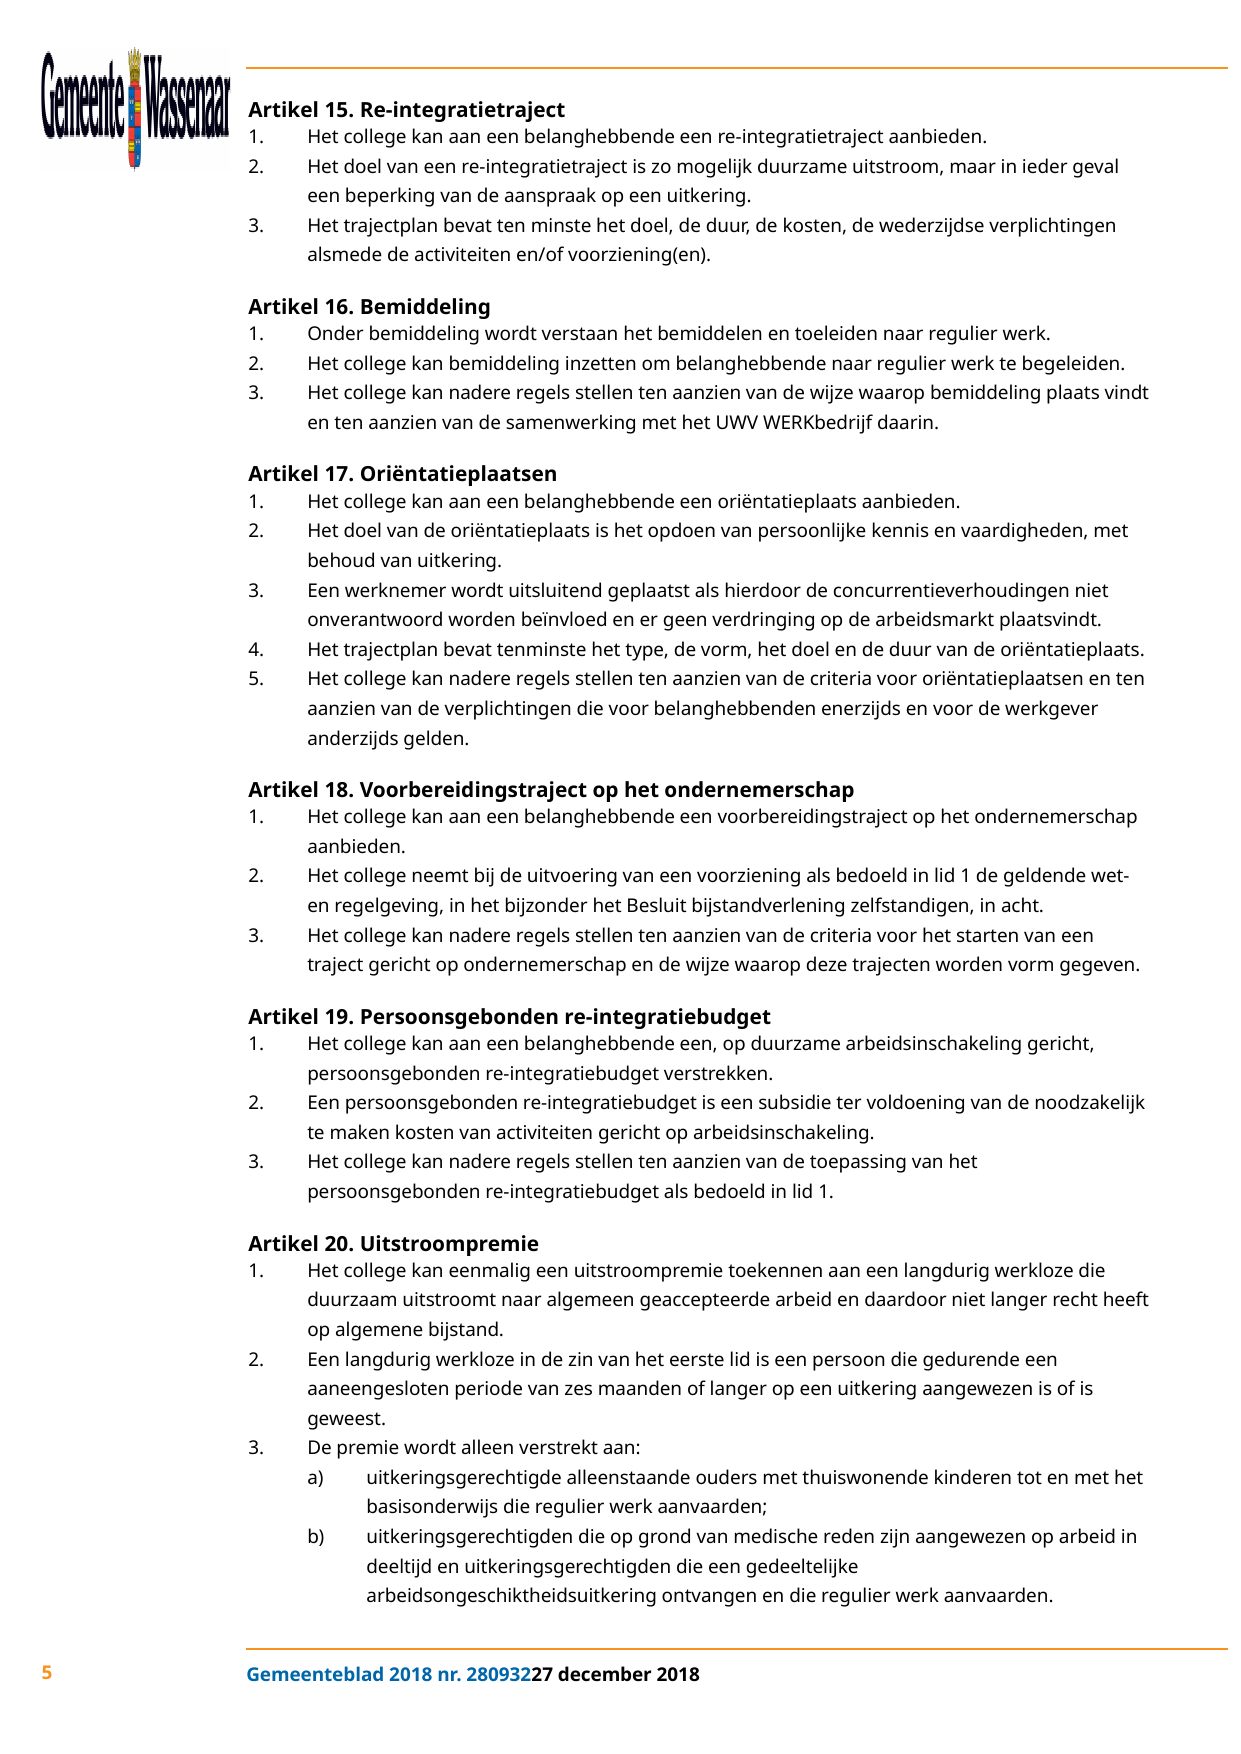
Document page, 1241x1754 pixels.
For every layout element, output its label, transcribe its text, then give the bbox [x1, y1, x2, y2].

list Het trajectplan bevat tenminste het type, de vorm, het doel en de duur van de oriëntatieplaats. [248, 636, 1152, 662]
list Het college neemt bij de uitvoering van een voorziening als bedoeld in lid 1 de geldende wet- en regelgeving, in het bijzonder het Besluit bijstandverlening zelfstandigen, in acht. [248, 863, 1152, 918]
text Artikel 18. Voorbereidingstraject op het ondernemerschap [248, 775, 1152, 803]
list uitkeringsgerechtigden die op grond van medische reden zijn aangewezen op arbeid in deeltijd en uitkeringsgerechtigden die een gedeeltelijke arbeidsongeschiktheidsuitkering ontvangen en die regulier werk aanvaarden. [307, 1523, 1152, 1608]
list Het doel van een re-integratietraject is zo mogelijk duurzame uitstroom, maar in ieder geval een beperking van de aanspraak op een uitkering. [248, 153, 1152, 208]
list Het college kan nadere regels stellen ten aanzien van de criteria voor oriëntatieplaatsen en ten aanzien van de verplichtingen die voor belanghebbenden enerzijds en voor de werkgever anderzijds gelden. [248, 666, 1152, 750]
list Het college kan aan een belanghebbende een re-integratietraject aanbieden. [248, 123, 1152, 149]
list Het college kan nadere regels stellen ten aanzien van de toepassing van het persoonsgebonden re-integratiebudget als bedoeld in lid 1. [248, 1149, 1152, 1204]
list Het doel van de oriëntatieplaats is het opdoen van persoonlijke kennis en vaardigheden, met behoud van uitkering. [248, 518, 1152, 573]
text Artikel 15. Re-integratietraject [248, 95, 1152, 123]
text Artikel 16. Bemiddeling [248, 292, 1152, 320]
list Het college kan nadere regels stellen ten aanzien van de wijze waarop bemiddeling plaats vindt en ten aanzien van de samenwerking met het UWV WERKbedrijf daarin. [248, 379, 1152, 435]
list Een langdurig werkloze in de zin van het eerste lid is een persoon die gedurende een aaneengesloten periode van zes maanden of langer op een uitkering aangewezen is of is geweest. [248, 1346, 1152, 1431]
list Het college kan bemiddeling inzetten om belanghebbende naar regulier werk te begeleiden. [248, 350, 1152, 376]
list Het college kan nadere regels stellen ten aanzien van de criteria voor het starten van een traject gericht op ondernemerschap en de wijze waarop deze trajecten worden vorm gegeven. [248, 922, 1152, 977]
text Artikel 20. Uitstroompremie [248, 1229, 1152, 1257]
list uitkeringsgerechtigde alleenstaande ouders met thuiswonende kinderen tot en met het basisonderwijs die regulier werk aanvaarden; [307, 1464, 1152, 1519]
list Het trajectplan bevat ten minste het doel, de duur, de kosten, de wederzijdse verplichtingen alsmede de activiteiten en/of voorziening(en). [248, 212, 1152, 267]
list Een persoonsgebonden re-integratiebudget is een subsidie ter voldoening van de noodzakelijk te maken kosten van activiteiten gericht op arbeidsinschakeling. [248, 1089, 1152, 1145]
list Het college kan aan een belanghebbende een oriëntatieplaats aanbieden. [248, 488, 1152, 514]
list Een werknemer wordt uitsluitend geplaatst als hierdoor de concurrentieverhoudingen niet onverantwoord worden beïnvloed en er geen verdringing op de arbeidsmarkt plaatsvindt. [248, 577, 1152, 632]
text Artikel 17. Oriëntatieplaatsen [248, 459, 1152, 488]
picture [41, 47, 231, 172]
list Het college kan aan een belanghebbende een voorbereidingstraject op het ondernemerschap aanbieden. [248, 803, 1152, 859]
list De premie wordt alleen verstrekt aan: [248, 1434, 1152, 1460]
list Het college kan eenmalig een uitstroompremie toekennen aan een langdurig werkloze die duurzaam uitstroomt naar algemeen geaccepteerde arbeid en daardoor niet langer recht heeft op algemene bijstand. [248, 1257, 1152, 1342]
text Artikel 19. Persoonsgebonden re-integratiebudget [248, 1002, 1152, 1030]
list Onder bemiddeling wordt verstaan het bemiddelen en toeleiden naar regulier werk. [248, 320, 1152, 346]
list Het college kan aan een belanghebbende een, op duurzame arbeidsinschakeling gericht, persoonsgebonden re-integratiebudget verstrekken. [248, 1030, 1152, 1086]
